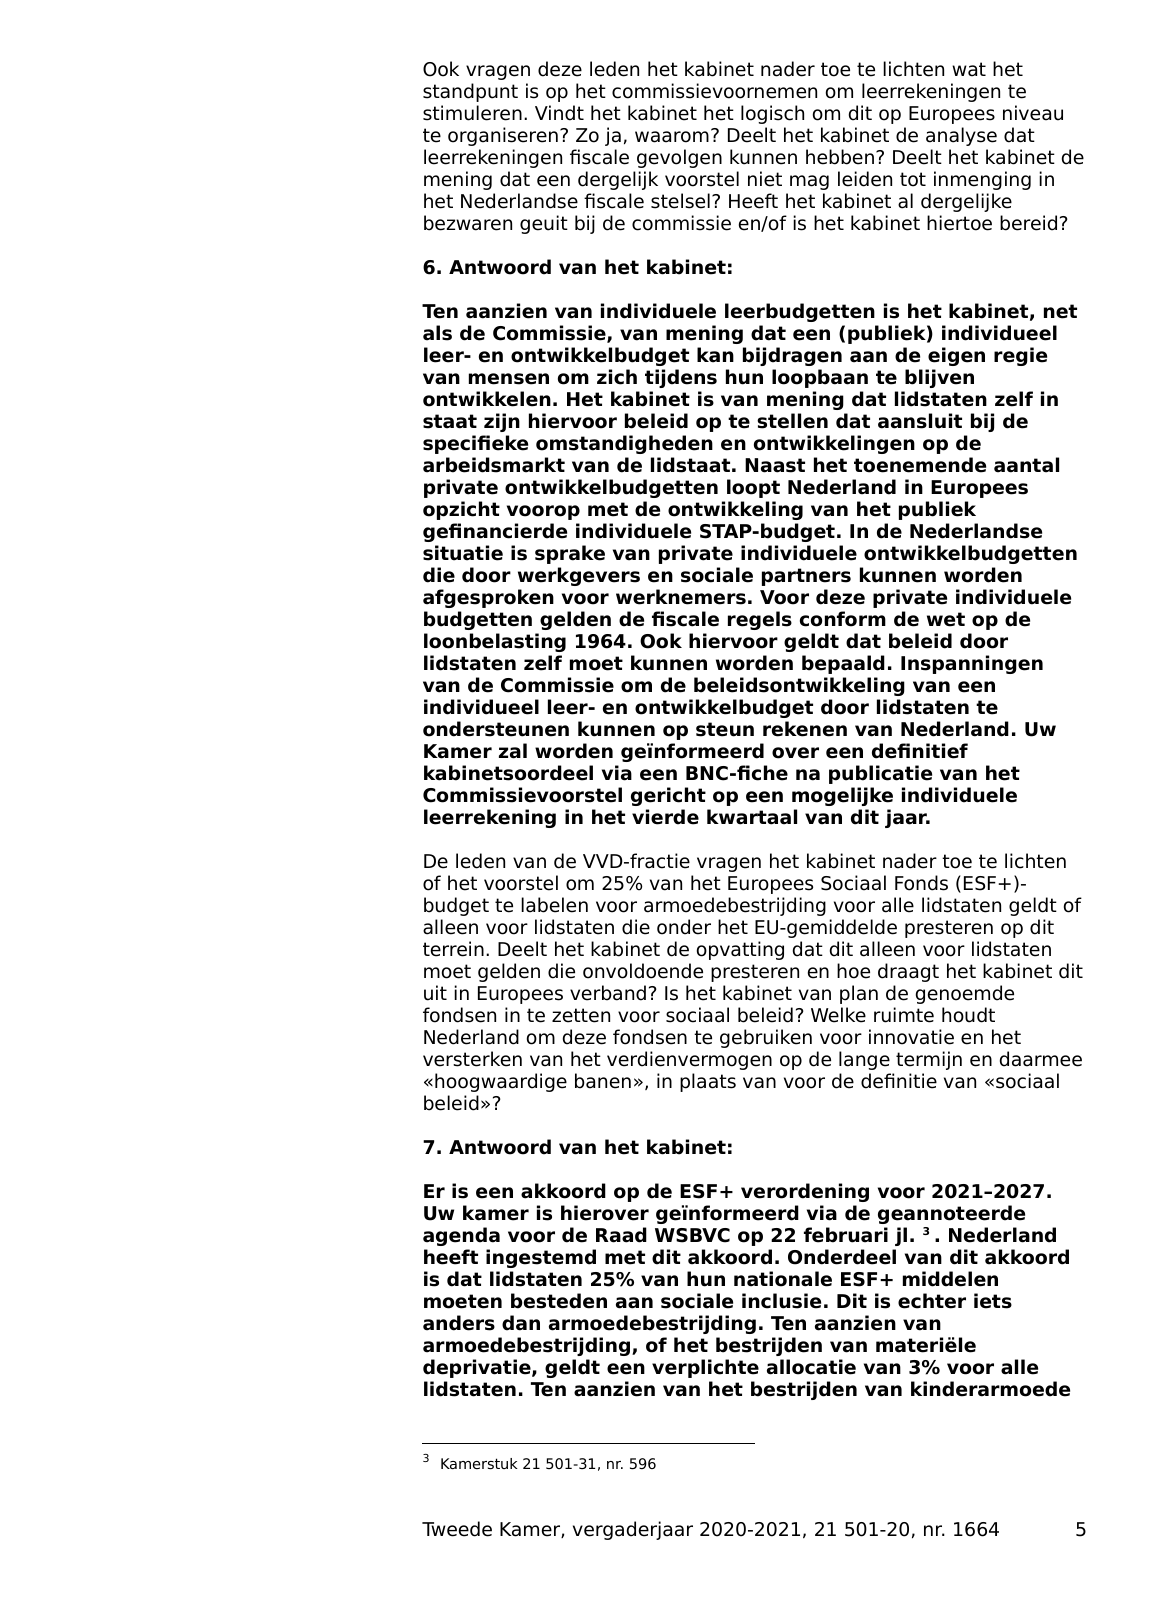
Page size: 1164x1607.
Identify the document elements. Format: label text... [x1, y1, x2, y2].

text De leden van de VVD-fractie vragen het kabinet nader toe te lichten of het voorstel om 25% van het Europees Sociaal Fonds (ESF+)-budget te labelen voor armoedebestrijding voor alle lidstaten geldt of alleen voor lidstaten die onder het EU-gemiddelde presteren op dit terrein. Deelt het kabinet de opvatting dat dit alleen voor lidstaten moet gelden die onvoldoende presteren en hoe draagt het kabinet dit uit in Europees verband? Is het kabinet van plan de genoemde fondsen in te zetten voor sociaal beleid? Welke ruimte houdt Nederland om deze fondsen te gebruiken voor innovatie en het versterken van het verdienvermogen op de lange termijn en daarmee «hoogwaardige banen», in plaats van voor de definitie van «sociaal beleid»? [422, 851, 1087, 1115]
subtitle 6. Antwoord van het kabinet: [422, 257, 1087, 279]
text Ook vragen deze leden het kabinet nader toe te lichten wat het standpunt is op het commissievoornemen om leerrekeningen te stimuleren. Vindt het kabinet het logisch om dit op Europees niveau te organiseren? Zo ja, waarom? Deelt het kabinet de analyse dat leerrekeningen fiscale gevolgen kunnen hebben? Deelt het kabinet de mening dat een dergelijk voorstel niet mag leiden tot inmenging in het Nederlandse fiscale stelsel? Heeft het kabinet al dergelijke bezwaren geuit bij de commissie en/of is het kabinet hiertoe bereid? [422, 59, 1087, 235]
text Ten aanzien van individuele leerbudgetten is het kabinet, net als de Commissie, van mening dat een (publiek) individueel leer- en ontwikkelbudget kan bijdragen aan de eigen regie van mensen om zich tijdens hun loopbaan te blijven ontwikkelen. Het kabinet is van mening dat lidstaten zelf in staat zijn hiervoor beleid op te stellen dat aansluit bij de specifieke omstandigheden en ontwikkelingen op de arbeidsmarkt van de lidstaat. Naast het toenemende aantal private ontwikkelbudgetten loopt Nederland in Europees opzicht voorop met de ontwikkeling van het publiek gefinancierde individuele STAP-budget. In de Nederlandse situatie is sprake van private individuele ontwikkelbudgetten die door werkgevers en sociale partners kunnen worden afgesproken voor werknemers. Voor deze private individuele budgetten gelden de fiscale regels conform de wet op de loonbelasting 1964. Ook hiervoor geldt dat beleid door lidstaten zelf moet kunnen worden bepaald. Inspanningen van de Commissie om de beleidsontwikkeling van een individueel leer- en ontwikkelbudget door lidstaten te ondersteunen kunnen op steun rekenen van Nederland. Uw Kamer zal worden geïnformeerd over een definitief kabinetsoordeel via een BNC-fiche na publicatie van het Commissievoorstel gericht op een mogelijke individuele leerrekening in het vierde kwartaal van dit jaar. [422, 301, 1087, 829]
subtitle 7. Antwoord van het kabinet: [422, 1137, 1087, 1159]
text Kamerstuk 21 501-31, nr. 596 [422, 1452, 1087, 1474]
text Er is een akkoord op de ESF+ verordening voor 2021–2027. Uw kamer is hierover geïnformeerd via de geannoteerde agenda voor de Raad WSBVC op 22 februari jl. . Nederland heeft ingestemd met dit akkoord. Onderdeel van dit akkoord is dat lidstaten 25% van hun nationale ESF+ middelen moeten besteden aan sociale inclusie. Dit is echter iets anders dan armoedebestrijding. Ten aanzien van armoedebestrijding, of het bestrijden van materiële deprivatie, geldt een verplichte allocatie van 3% voor alle lidstaten. Ten aanzien van het bestrijden van kinderarmoede [422, 1181, 1087, 1401]
